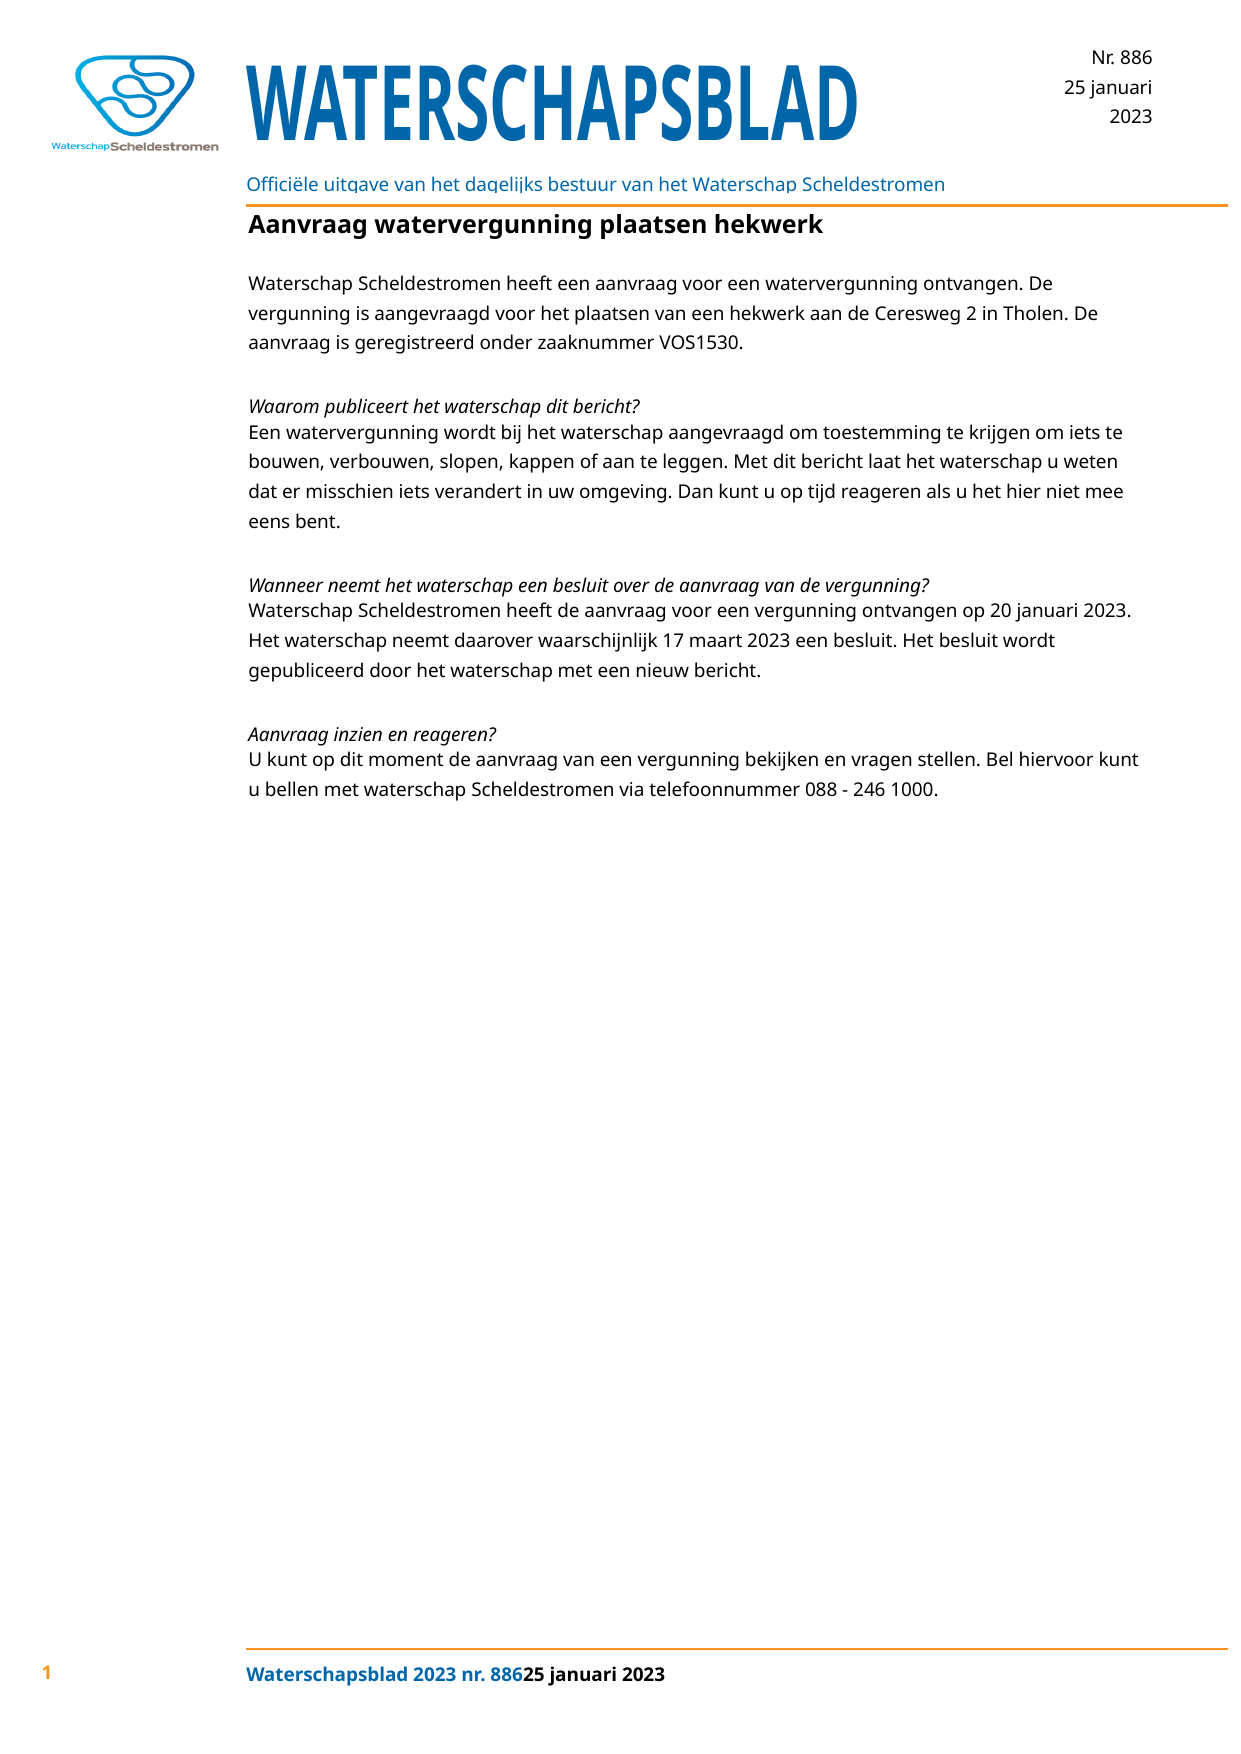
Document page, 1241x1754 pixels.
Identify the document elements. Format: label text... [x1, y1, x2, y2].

text U kunt op dit moment de aanvraag van een vergunning bekijken en vragen stellen. Bel hiervoor kunt u bellen met waterschap Scheldestromen via telefoonnummer 088 - 246 1000. [248, 746, 1152, 802]
picture [41, 47, 231, 172]
text Waterschap Scheldestromen heeft de aanvraag voor een vergunning ontvangen op 20 januari 2023. Het waterschap neemt daarover waarschijnlijk 17 maart 2023 een besluit. Het besluit wordt gepubliceerd door het waterschap met een nieuw bericht. [248, 598, 1152, 682]
text Aanvraag inzien en reageren? [248, 721, 1152, 746]
text Aanvraag watervergunning plaatsen hekwerk [248, 207, 1152, 241]
text Waterschap Scheldestromen heeft een aanvraag voor een watervergunning ontvangen. De vergunning is aangevraagd voor het plaatsen van een hekwerk aan de Ceresweg 2 in Tholen. De aanvraag is geregistreerd onder zaaknummer VOS1530. [248, 270, 1152, 355]
text Een watervergunning wordt bij het waterschap aangevraagd om toestemming te krijgen om iets te bouwen, verbouwen, slopen, kappen of aan te leggen. Met dit bericht laat het waterschap u weten dat er misschien iets verandert in uw omgeving. Dan kunt u op tijd reageren als u het hier niet mee eens bent. [248, 419, 1152, 534]
text Wanneer neemt het waterschap een besluit over de aanvraag van de vergunning? [248, 572, 1152, 598]
text Waarom publiceert het waterschap dit bericht? [248, 393, 1152, 419]
